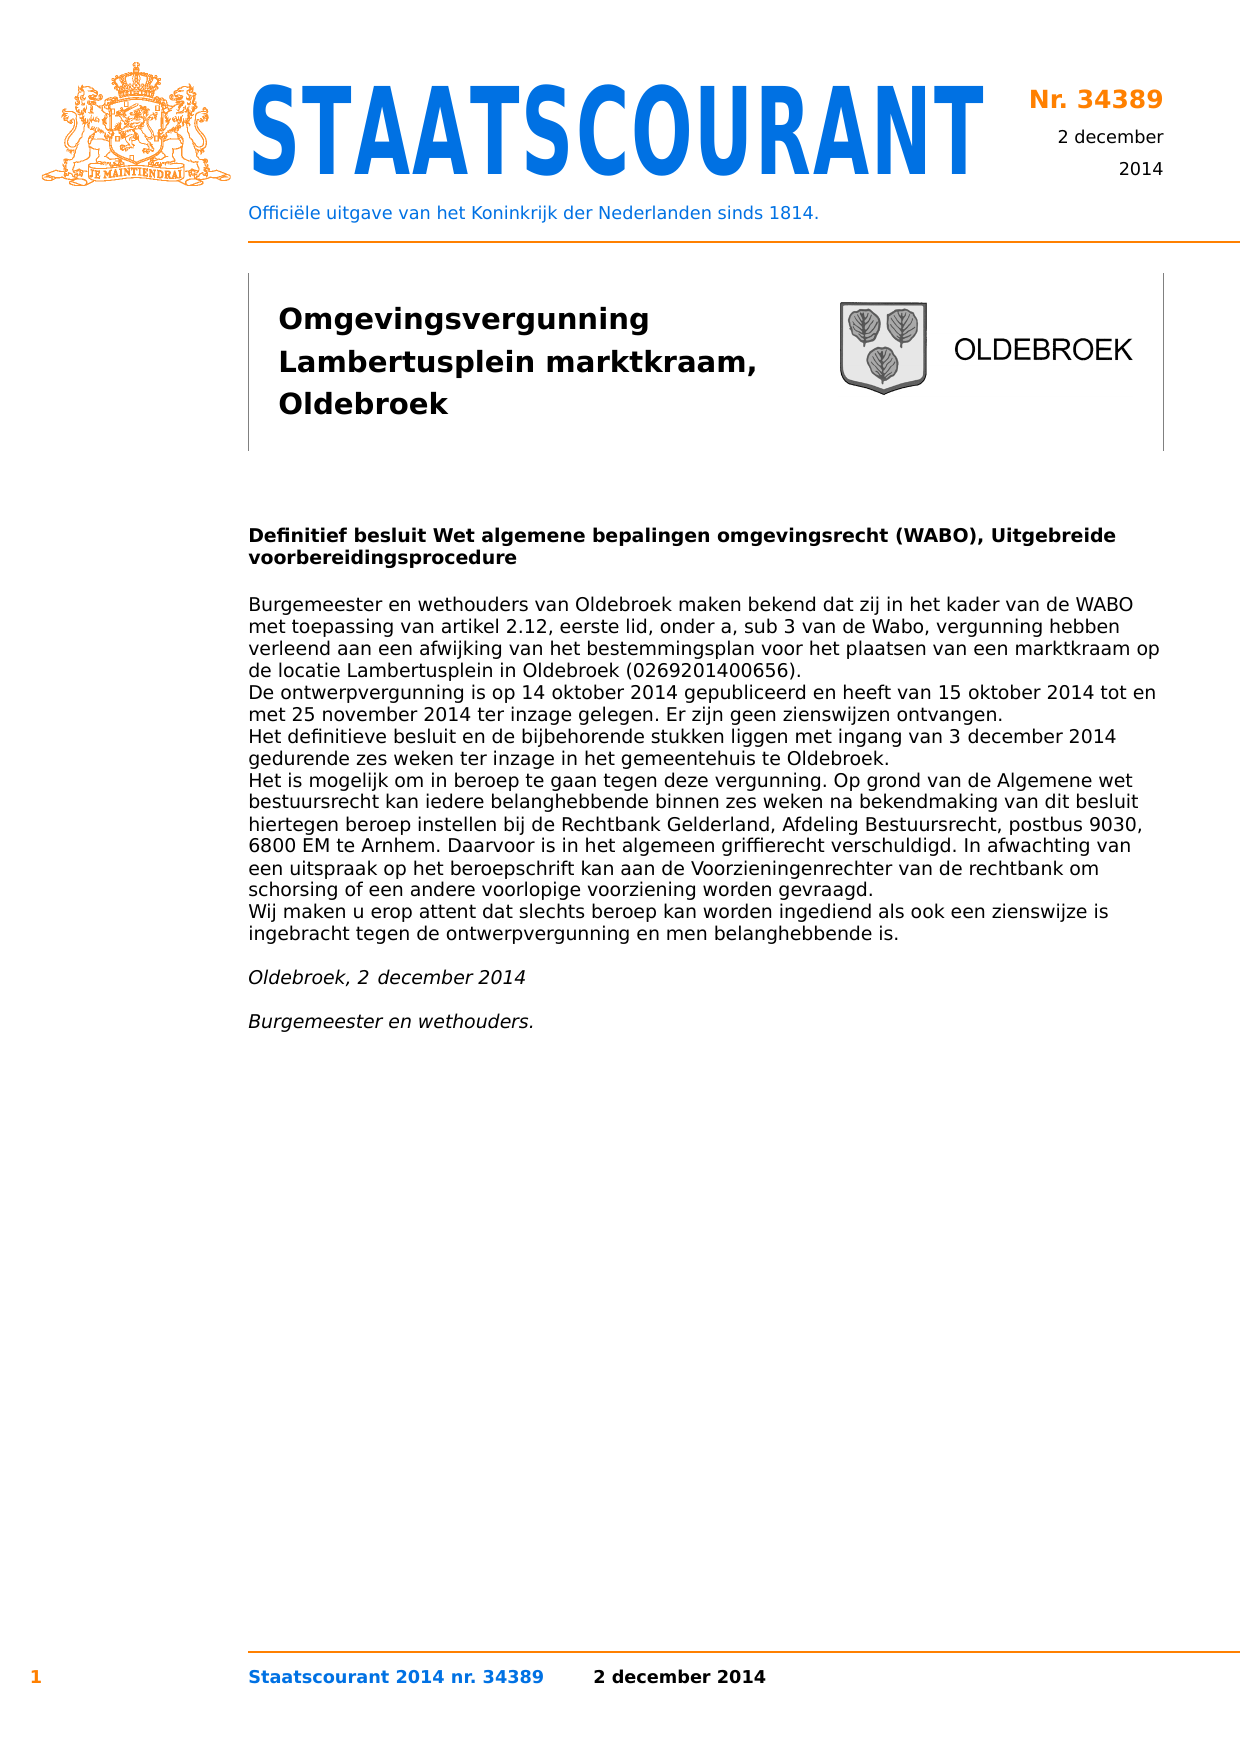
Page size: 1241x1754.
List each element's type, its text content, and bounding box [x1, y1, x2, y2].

table_cell 2014 [998, 153, 1240, 203]
table_header STAATSCOURANT [248, 62, 998, 203]
text Wij maken u erop attent dat slechts beroep kan worden ingediend als ook een zienswijze is ingebracht tegen de ontwerpvergunning en men belanghebbende is. [248, 901, 1163, 945]
subtitle Definitief besluit Wet algemene bepalingen omgevingsrecht (WABO), Uitgebreide voorbereidingsprocedure [248, 525, 1163, 569]
text Oldebroek, 2 december 2014 [248, 967, 1163, 989]
text Het definitieve besluit en de bijbehorende stukken liggen met ingang van 3 december 2014 gedurende zes weken ter inzage in het gemeentehuis te Oldebroek. [248, 726, 1163, 769]
subtitle Omgevingsvergunning Lambertusplein marktkraam, Oldebroek [249, 273, 1163, 451]
table_cell Officiële uitgave van het Koninkrijk der Nederlanden sinds 1814. [248, 203, 1240, 241]
picture [838, 302, 1134, 397]
text Burgemeester en wethouders. [248, 1011, 1163, 1033]
picture [41, 62, 231, 186]
text De ontwerpvergunning is op 14 oktober 2014 gepubliceerd en heeft van 15 oktober 2014 tot en met 25 november 2014 ter inzage gelegen. Er zijn geen zienswijzen ontvangen. [248, 682, 1163, 726]
text Het is mogelijk om in beroep te gaan tegen deze vergunning. Op grond van de Algemene wet bestuursrecht kan iedere belanghebbende binnen zes weken na bekendmaking van dit besluit hiertegen beroep instellen bij de Rechtbank Gelderland, Afdeling Bestuursrecht, postbus 9030, 6800 EM te Arnhem. Daarvoor is in het algemeen griffierecht verschuldigd. In afwachting van een uitspraak op het beroepschrift kan aan de Voorzieningenrechter van de rechtbank om schorsing of een andere voorlopige voorziening worden gevraagd. [248, 769, 1163, 901]
table_header [25, 62, 248, 241]
table_cell 2 december [998, 121, 1240, 153]
table_header Nr. 34389 [998, 62, 1240, 121]
text Burgemeester en wethouders van Oldebroek maken bekend dat zij in het kader van de WABO met toepassing van artikel 2.12, eerste lid, onder a, sub 3 van de Wabo, vergunning hebben verleend aan een afwijking van het bestemmingsplan voor het plaatsen van een marktkraam op de locatie Lambertusplein in Oldebroek (0269201400656). [248, 594, 1163, 682]
